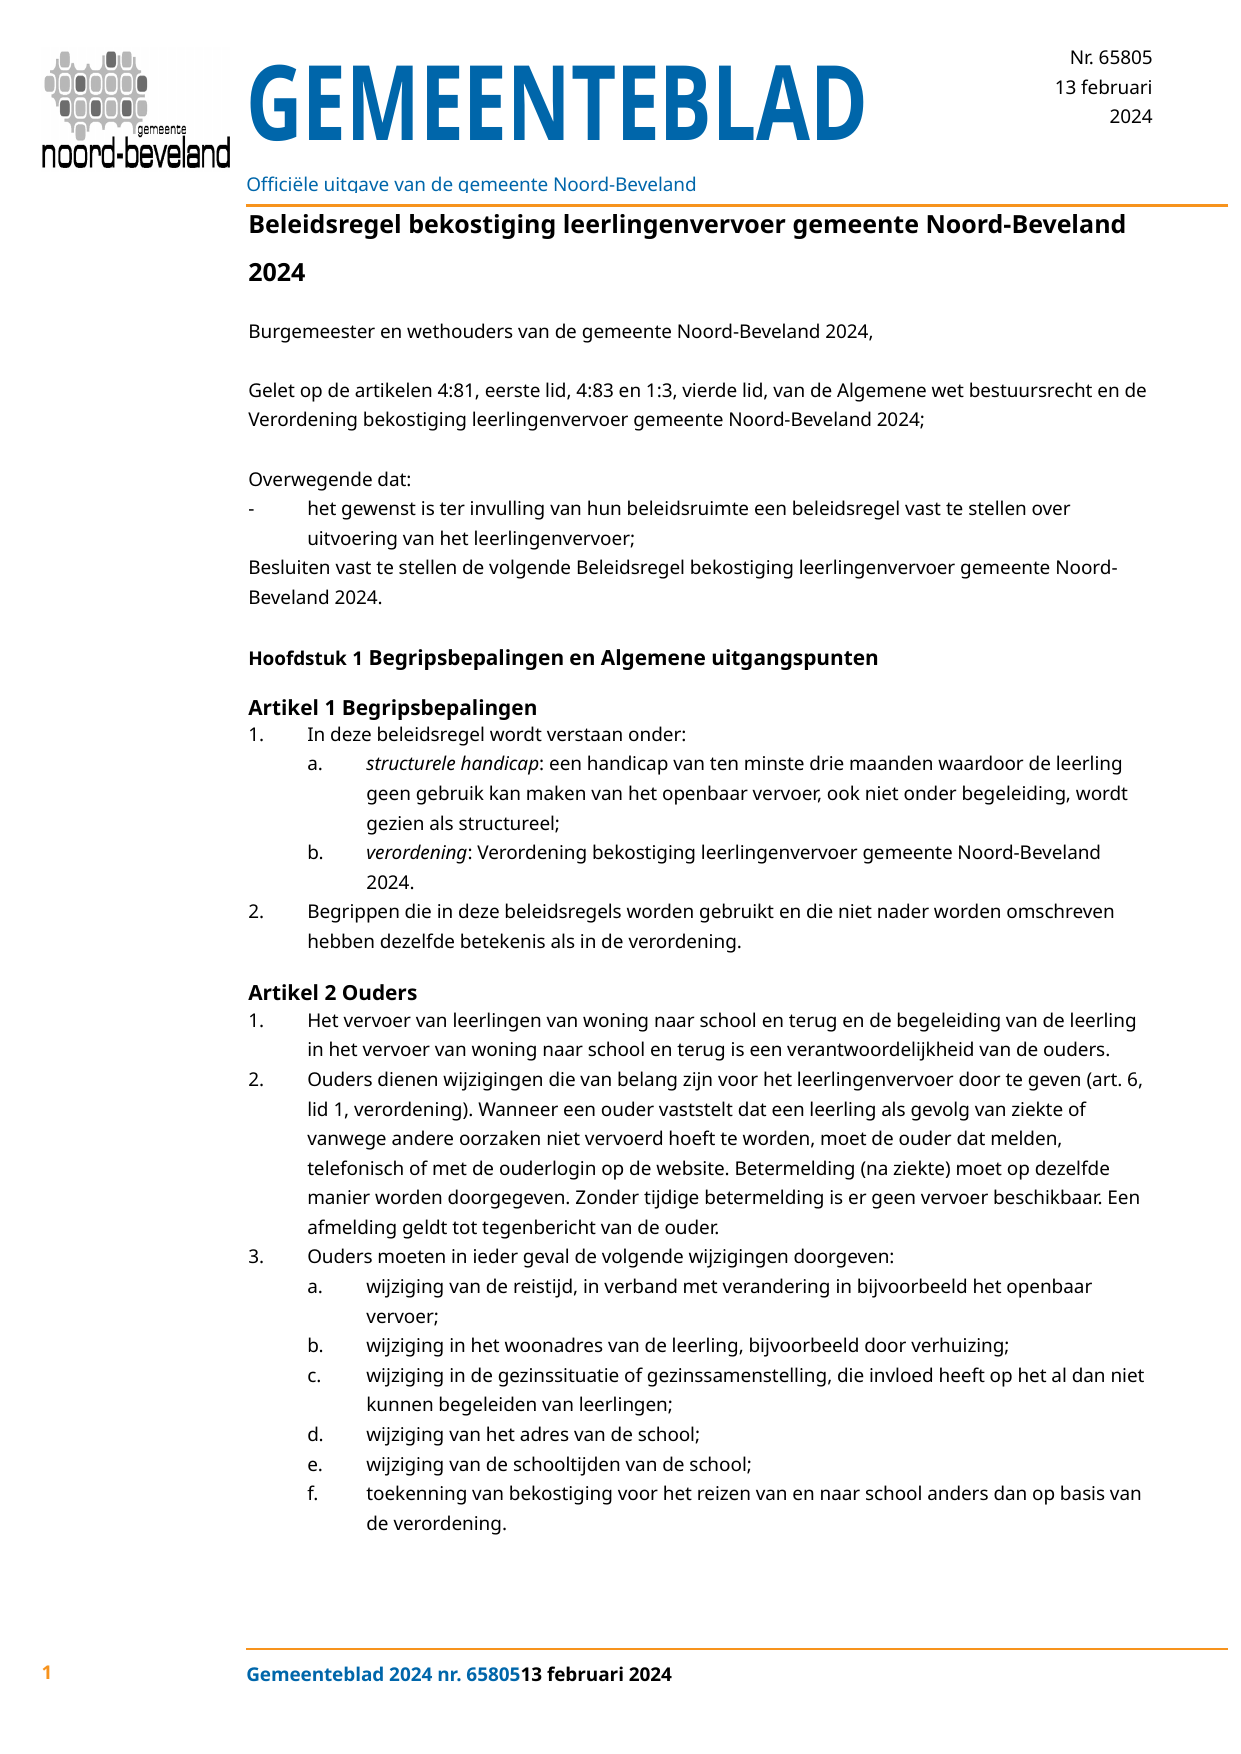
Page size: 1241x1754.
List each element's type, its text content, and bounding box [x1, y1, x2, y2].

list structurele handicap: een handicap van ten minste drie maanden waardoor de leerling geen gebruik kan maken van het openbaar vervoer, ook niet onder begeleiding, wordt gezien als structureel; [307, 751, 1152, 836]
text Overwegende dat: [248, 466, 1152, 492]
list Begrippen die in deze beleidsregels worden gebruikt en die niet nader worden omschreven hebben dezelfde betekenis als in de verordening. [248, 898, 1152, 954]
picture [41, 47, 231, 172]
list In deze beleidsregel wordt verstaan onder: [248, 721, 1152, 747]
text Burgemeester en wethouders van de gemeente Noord-Beveland 2024, [248, 318, 1152, 344]
text Gelet op de artikelen 4:81, eerste lid, 4:83 en 1:3, vierde lid, van de Algemene wet bestuursrecht en de Verordening bekostiging leerlingenvervoer gemeente Noord-Beveland 2024; [248, 377, 1152, 432]
text Besluiten vast te stellen de volgende Beleidsregel bekostiging leerlingenvervoer gemeente Noord-Beveland 2024. [248, 554, 1152, 610]
list wijziging van de reistijd, in verband met verandering in bijvoorbeeld het openbaar vervoer; [307, 1273, 1152, 1328]
list wijziging van het adres van de school; [307, 1421, 1152, 1447]
list Het vervoer van leerlingen van woning naar school en terug en de begeleiding van de leerling in het vervoer van woning naar school en terug is een verantwoordelijkheid van de ouders. [248, 1007, 1152, 1062]
list Ouders moeten in ieder geval de volgende wijzigingen doorgeven: [248, 1244, 1152, 1269]
list wijziging in de gezinssituatie of gezinssamenstelling, die invloed heeft op het al dan niet kunnen begeleiden van leerlingen; [307, 1362, 1152, 1417]
list wijziging in het woonadres van de leerling, bijvoorbeeld door verhuizing; [307, 1332, 1152, 1358]
text Hoofdstuk 1 Begripsbepalingen en Algemene uitgangspunten [248, 643, 1152, 672]
list Ouders dienen wijzigingen die van belang zijn voor het leerlingenvervoer door te geven (art. 6, lid 1, verordening). Wanneer een ouder vaststelt dat een leerling als gevolg van ziekte of vanwege andere oorzaken niet vervoerd hoeft te worden, moet de ouder dat melden, telefonisch of met de ouderlogin op de website. Betermelding (na ziekte) moet op dezelfde manier worden doorgegeven. Zonder tijdige betermelding is er geen vervoer beschikbaar. Een afmelding geldt tot tegenbericht van de ouder. [248, 1066, 1152, 1240]
text Artikel 2 Ouders [248, 978, 1152, 1007]
text Beleidsregel bekostiging leerlingenvervoer gemeente Noord-Beveland 2024 [248, 207, 1152, 288]
list het gewenst is ter invulling van hun beleidsruimte een beleidsregel vast te stellen over uitvoering van het leerlingenvervoer; [248, 495, 1152, 551]
list wijziging van de schooltijden van de school; [307, 1451, 1152, 1476]
list toekenning van bekostiging voor het reizen van en naar school anders dan op basis van de verordening. [307, 1480, 1152, 1536]
list verordening: Verordening bekostiging leerlingenvervoer gemeente Noord-Beveland 2024. [307, 839, 1152, 895]
text Artikel 1 Begripsbepalingen [248, 693, 1152, 721]
